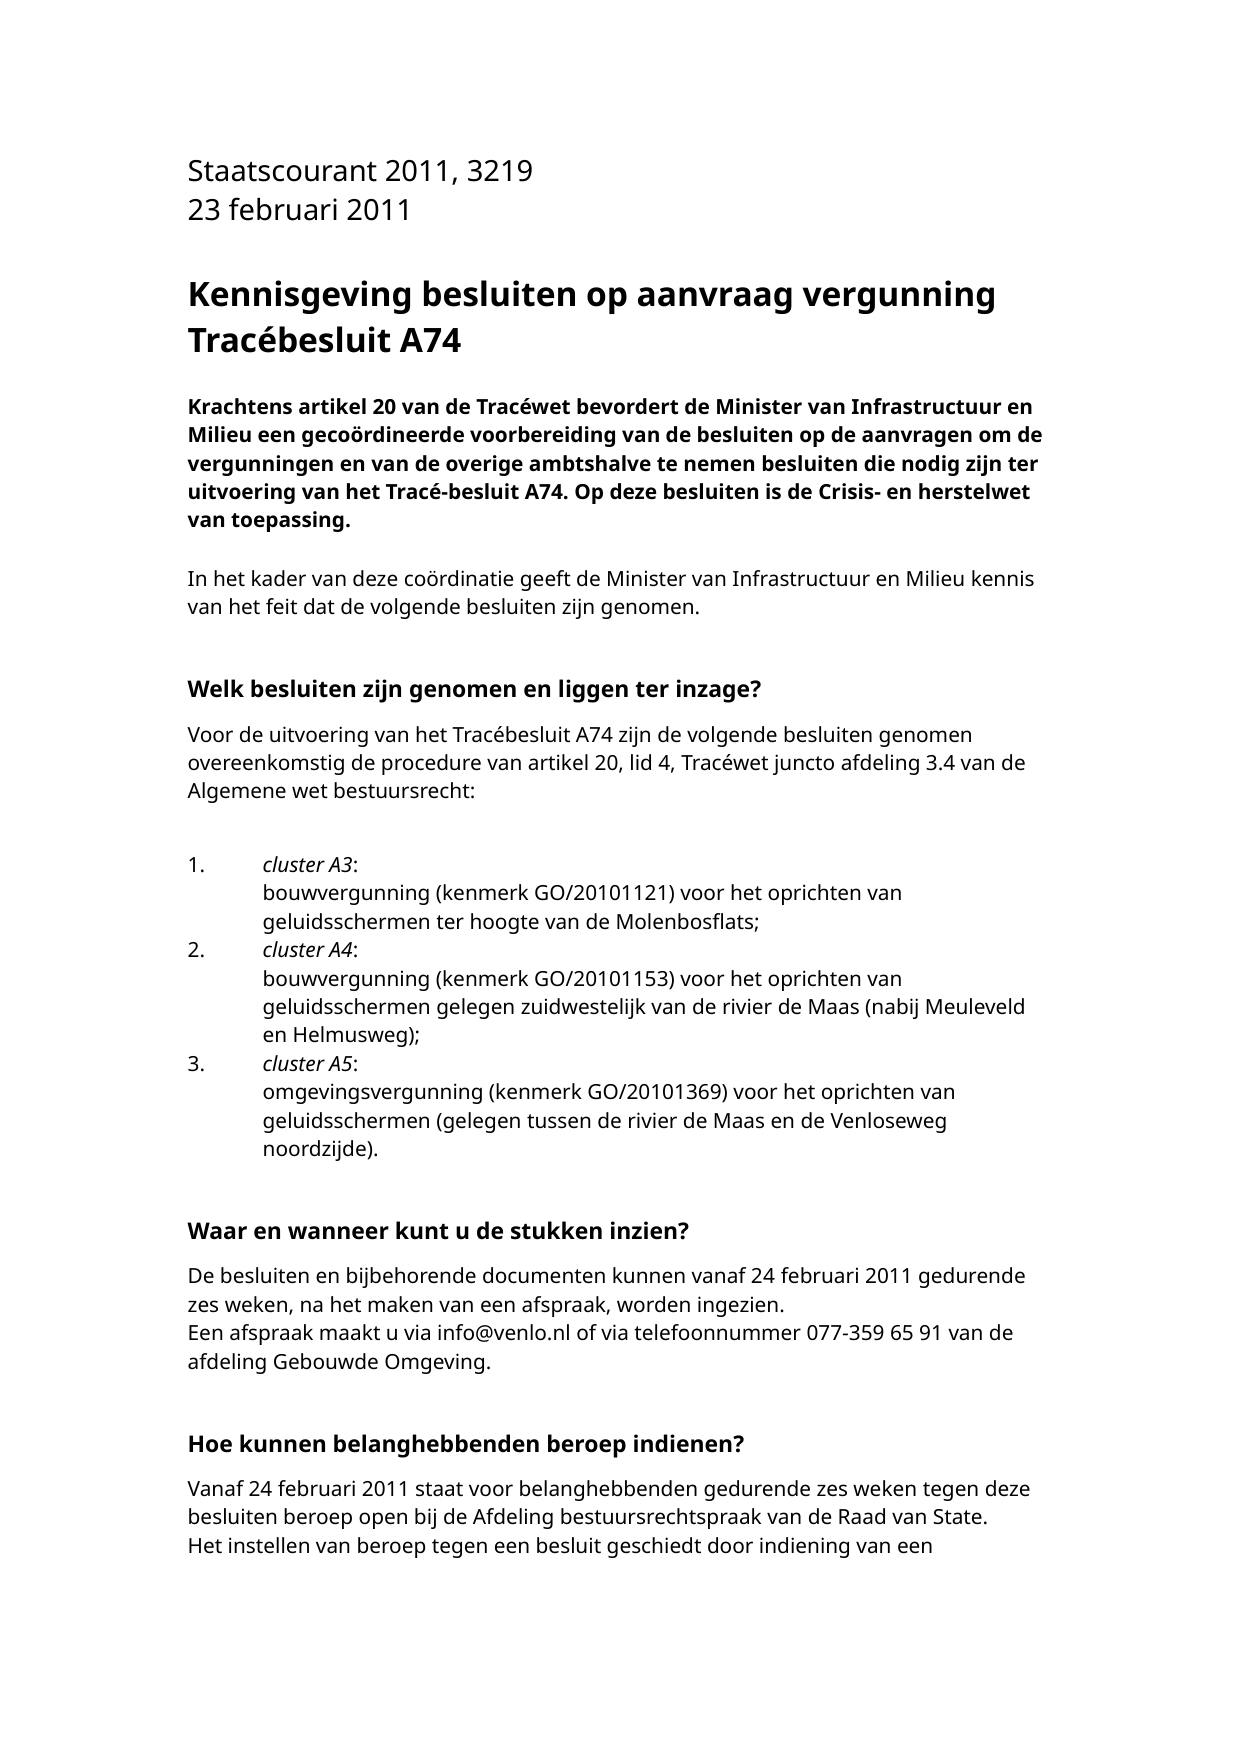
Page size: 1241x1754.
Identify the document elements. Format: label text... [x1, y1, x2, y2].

list omgevingsvergunning (kenmerk GO/20101369) voor het oprichten van geluidsschermen (gelegen tussen de rivier de Maas en de Venloseweg noordzijde). [187, 1077, 1053, 1163]
text Krachtens artikel 20 van de Tracéwet bevordert de Minister van Infrastructuur en Milieu een gecoördineerde voorbereiding van de besluiten op de aanvragen om de vergunningen en van de overige ambtshalve te nemen besluiten die nodig zijn ter uitvoering van het Tracé-besluit A74. Op deze besluiten is de Crisis- en herstelwet van toepassing. [187, 392, 1053, 534]
text De besluiten en bijbehorende documenten kunnen vanaf 24 februari 2011 gedurende zes weken, na het maken van een afspraak, worden ingezien. [187, 1262, 1053, 1318]
subtitle Welk besluiten zijn genomen en liggen ter inzage? [187, 673, 1053, 705]
list cluster A3: [187, 850, 1053, 878]
list cluster A5: [187, 1049, 1053, 1077]
text Een afspraak maakt u via info@venlo.nl of via telefoonnummer 077-359 65 91 van de afdeling Gebouwde Omgeving. [187, 1318, 1053, 1375]
list bouwvergunning (kenmerk GO/20101121) voor het oprichten van geluidsschermen ter hoogte van de Molenbosflats; [187, 878, 1053, 935]
text In het kader van deze coördinatie geeft de Minister van Infrastructuur en Milieu kennis van het feit dat de volgende besluiten zijn genomen. [187, 564, 1053, 621]
text Het instellen van beroep tegen een besluit geschiedt door indiening van een [187, 1531, 1053, 1559]
text Staatscourant 2011, 3219 [187, 150, 1053, 190]
subtitle Kennisgeving besluiten op aanvraag vergunning Tracébesluit A74 [187, 271, 1053, 362]
list cluster A4: [187, 935, 1053, 964]
text Voor de uitvoering van het Tracébesluit A74 zijn de volgende besluiten genomen overeenkomstig de procedure van artikel 20, lid 4, Tracéwet juncto afdeling 3.4 van de Algemene wet bestuursrecht: [187, 720, 1053, 805]
subtitle Waar en wanneer kunt u de stukken inzien? [187, 1215, 1053, 1247]
subtitle Hoe kunnen belanghebbenden beroep indienen? [187, 1428, 1053, 1459]
text 23 februari 2011 [187, 190, 1053, 229]
text Vanaf 24 februari 2011 staat voor belanghebbenden gedurende zes weken tegen deze besluiten beroep open bij de Afdeling bestuursrechtspraak van de Raad van State. [187, 1474, 1053, 1531]
list bouwvergunning (kenmerk GO/20101153) voor het oprichten van geluidsschermen gelegen zuidwestelijk van de rivier de Maas (nabij Meuleveld en Helmusweg); [187, 964, 1053, 1049]
